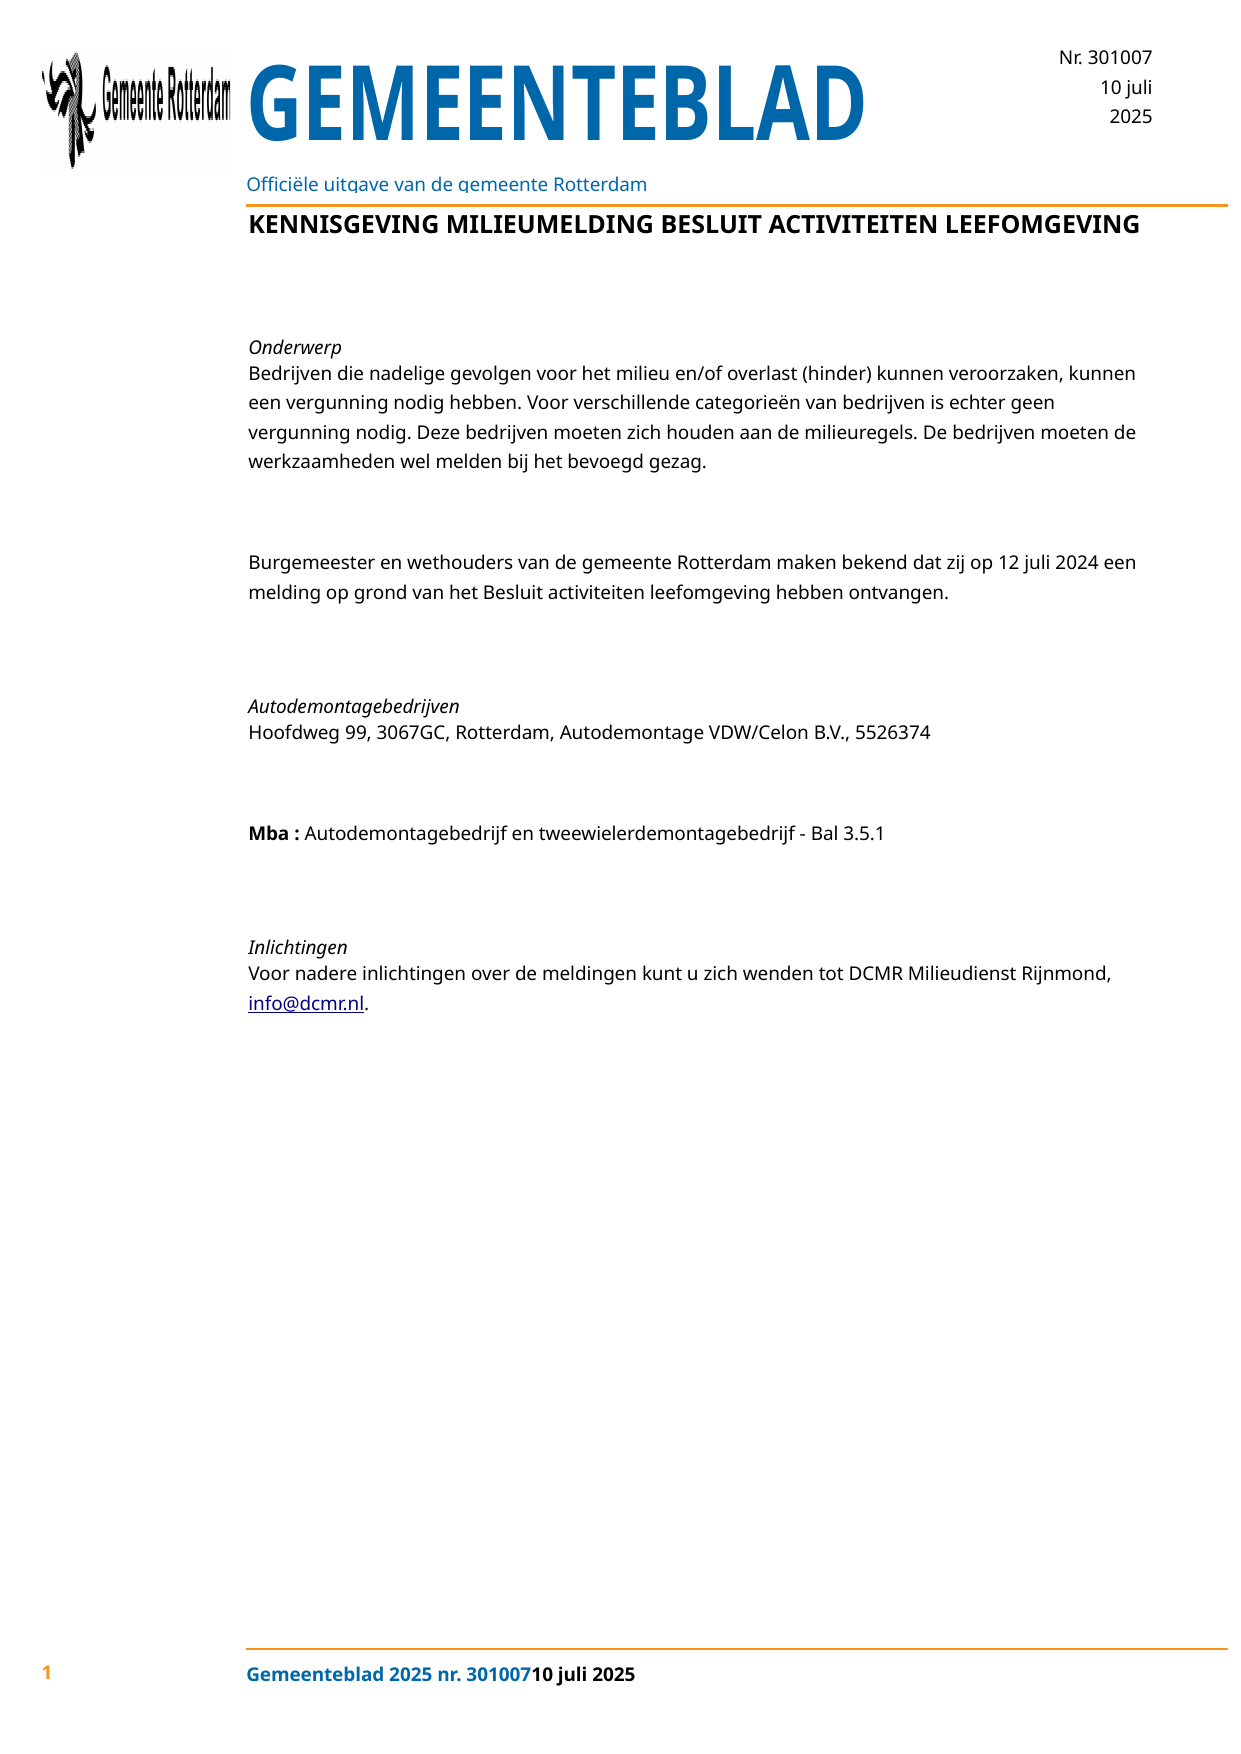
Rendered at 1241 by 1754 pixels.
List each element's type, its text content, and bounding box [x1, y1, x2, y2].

text Hoofdweg 99, 3067GC, Rotterdam, Autodemontage VDW/Celon B.V., 5526374 [248, 719, 1152, 745]
text Mba : Autodemontagebedrijf en tweewielerdemontagebedrijf - Bal 3.5.1 [248, 820, 1152, 846]
picture [41, 47, 231, 172]
text KENNISGEVING MILIEUMELDING BESLUIT ACTIVITEITEN LEEFOMGEVING [248, 207, 1152, 241]
text Autodemontagebedrijven [248, 693, 1152, 719]
text Inlichtingen [248, 934, 1152, 960]
text Bedrijven die nadelige gevolgen voor het milieu en/of overlast (hinder) kunnen veroorzaken, kunnen een vergunning nodig hebben. Voor verschillende categorieën van bedrijven is echter geen vergunning nodig. Deze bedrijven moeten zich houden aan de milieuregels. De bedrijven moeten de werkzaamheden wel melden bij het bevoegd gezag. [248, 360, 1152, 474]
text Onderwerp [248, 334, 1152, 360]
text Voor nadere inlichtingen over de meldingen kunt u zich wenden tot DCMR Milieudienst Rijnmond, info@dcmr.nl. [248, 960, 1152, 1016]
text Burgemeester en wethouders van de gemeente Rotterdam maken bekend dat zij op 12 juli 2024 een melding op grond van het Besluit activiteiten leefomgeving hebben ontvangen. [248, 549, 1152, 605]
